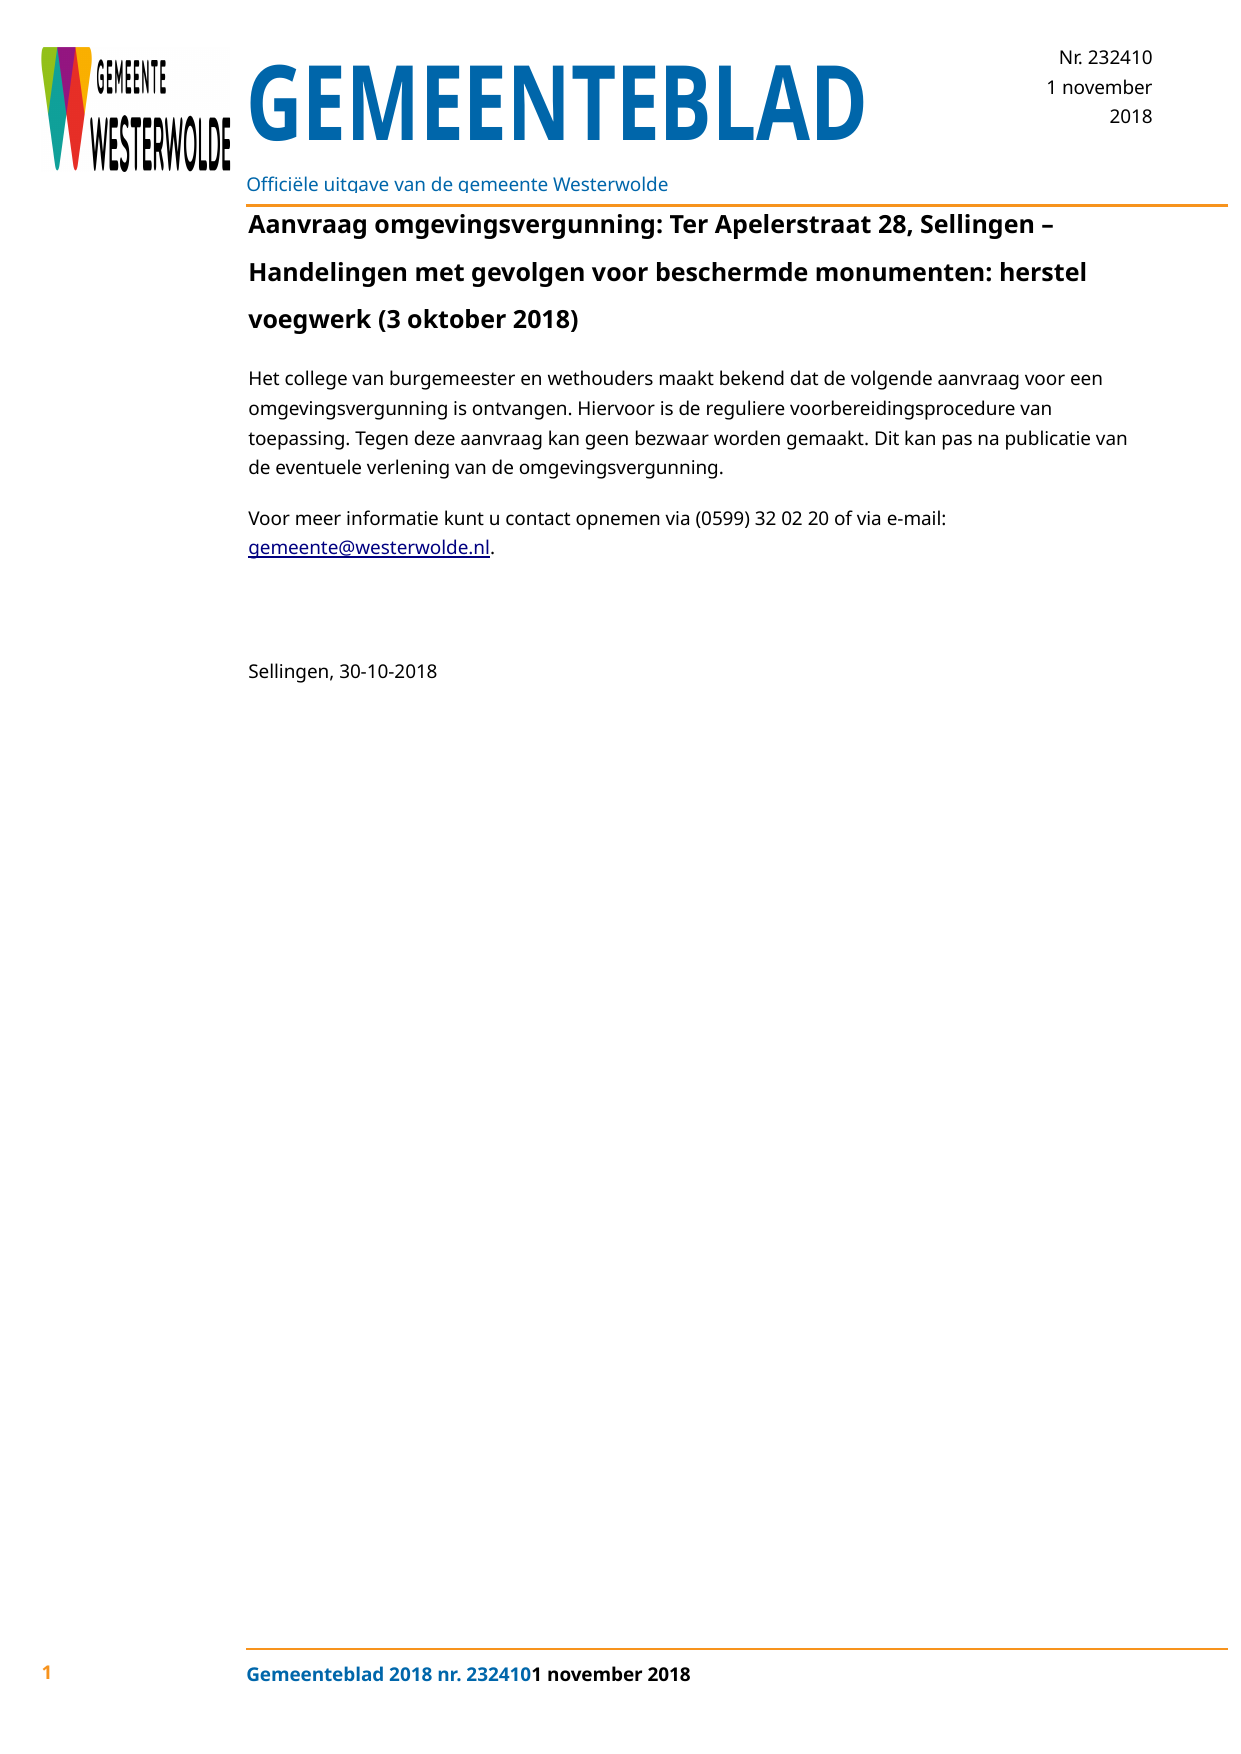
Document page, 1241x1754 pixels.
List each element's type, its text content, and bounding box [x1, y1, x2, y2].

picture [41, 47, 231, 172]
text Aanvraag omgevingsvergunning: Ter Apelerstraat 28, Sellingen – Handelingen met gevolgen voor beschermde monumenten: herstel voegwerk (3 oktober 2018) [248, 207, 1152, 336]
text Voor meer informatie kunt u contact opnemen via (0599) 32 02 20 of via e-mail: gemeente@westerwolde.nl. [248, 505, 1152, 560]
text Sellingen, 30-10-2018 [248, 658, 1152, 684]
text Het college van burgemeester en wethouders maakt bekend dat de volgende aanvraag voor een omgevingsvergunning is ontvangen. Hiervoor is de reguliere voorbereidingsprocedure van toepassing. Tegen deze aanvraag kan geen bezwaar worden gemaakt. Dit kan pas na publicatie van de eventuele verlening van de omgevingsvergunning. [248, 366, 1152, 480]
